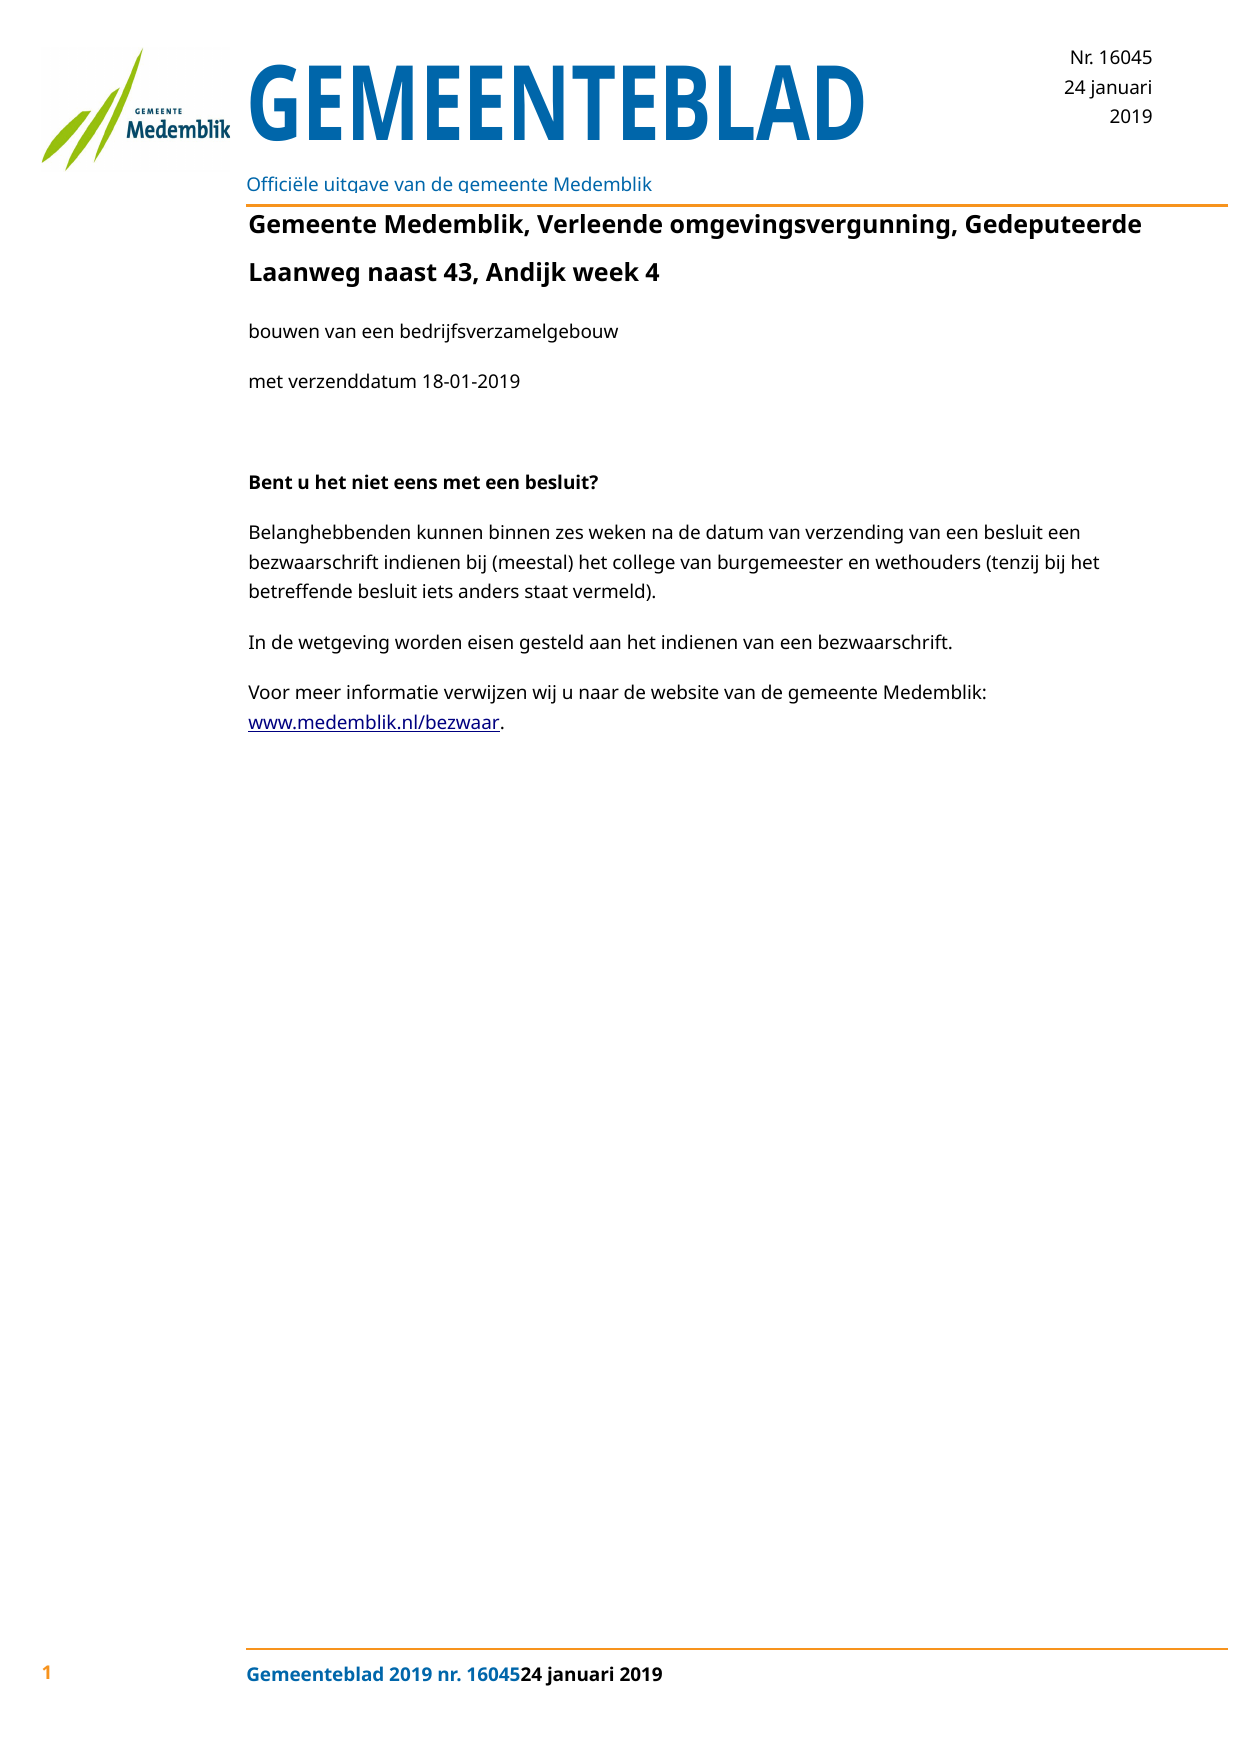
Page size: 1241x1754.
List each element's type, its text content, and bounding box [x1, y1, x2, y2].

text bouwen van een bedrijfsverzamelgebouw [248, 318, 1152, 344]
text Bent u het niet eens met een besluit? [248, 469, 1152, 495]
text Gemeente Medemblik, Verleende omgevingsvergunning, Gedeputeerde Laanweg naast 43, Andijk week 4 [248, 207, 1152, 288]
text Voor meer informatie verwijzen wij u naar de website van de gemeente Medemblik: www.medemblik.nl/bezwaar. [248, 679, 1152, 735]
text In de wetgeving worden eisen gesteld aan het indienen van een bezwaarschrift. [248, 629, 1152, 655]
text met verzenddatum 18-01-2019 [248, 368, 1152, 394]
picture [41, 47, 231, 172]
text Belanghebbenden kunnen binnen zes weken na de datum van verzending van een besluit een bezwaarschrift indienen bij (meestal) het college van burgemeester en wethouders (tenzij bij het betreffende besluit iets anders staat vermeld). [248, 519, 1152, 604]
